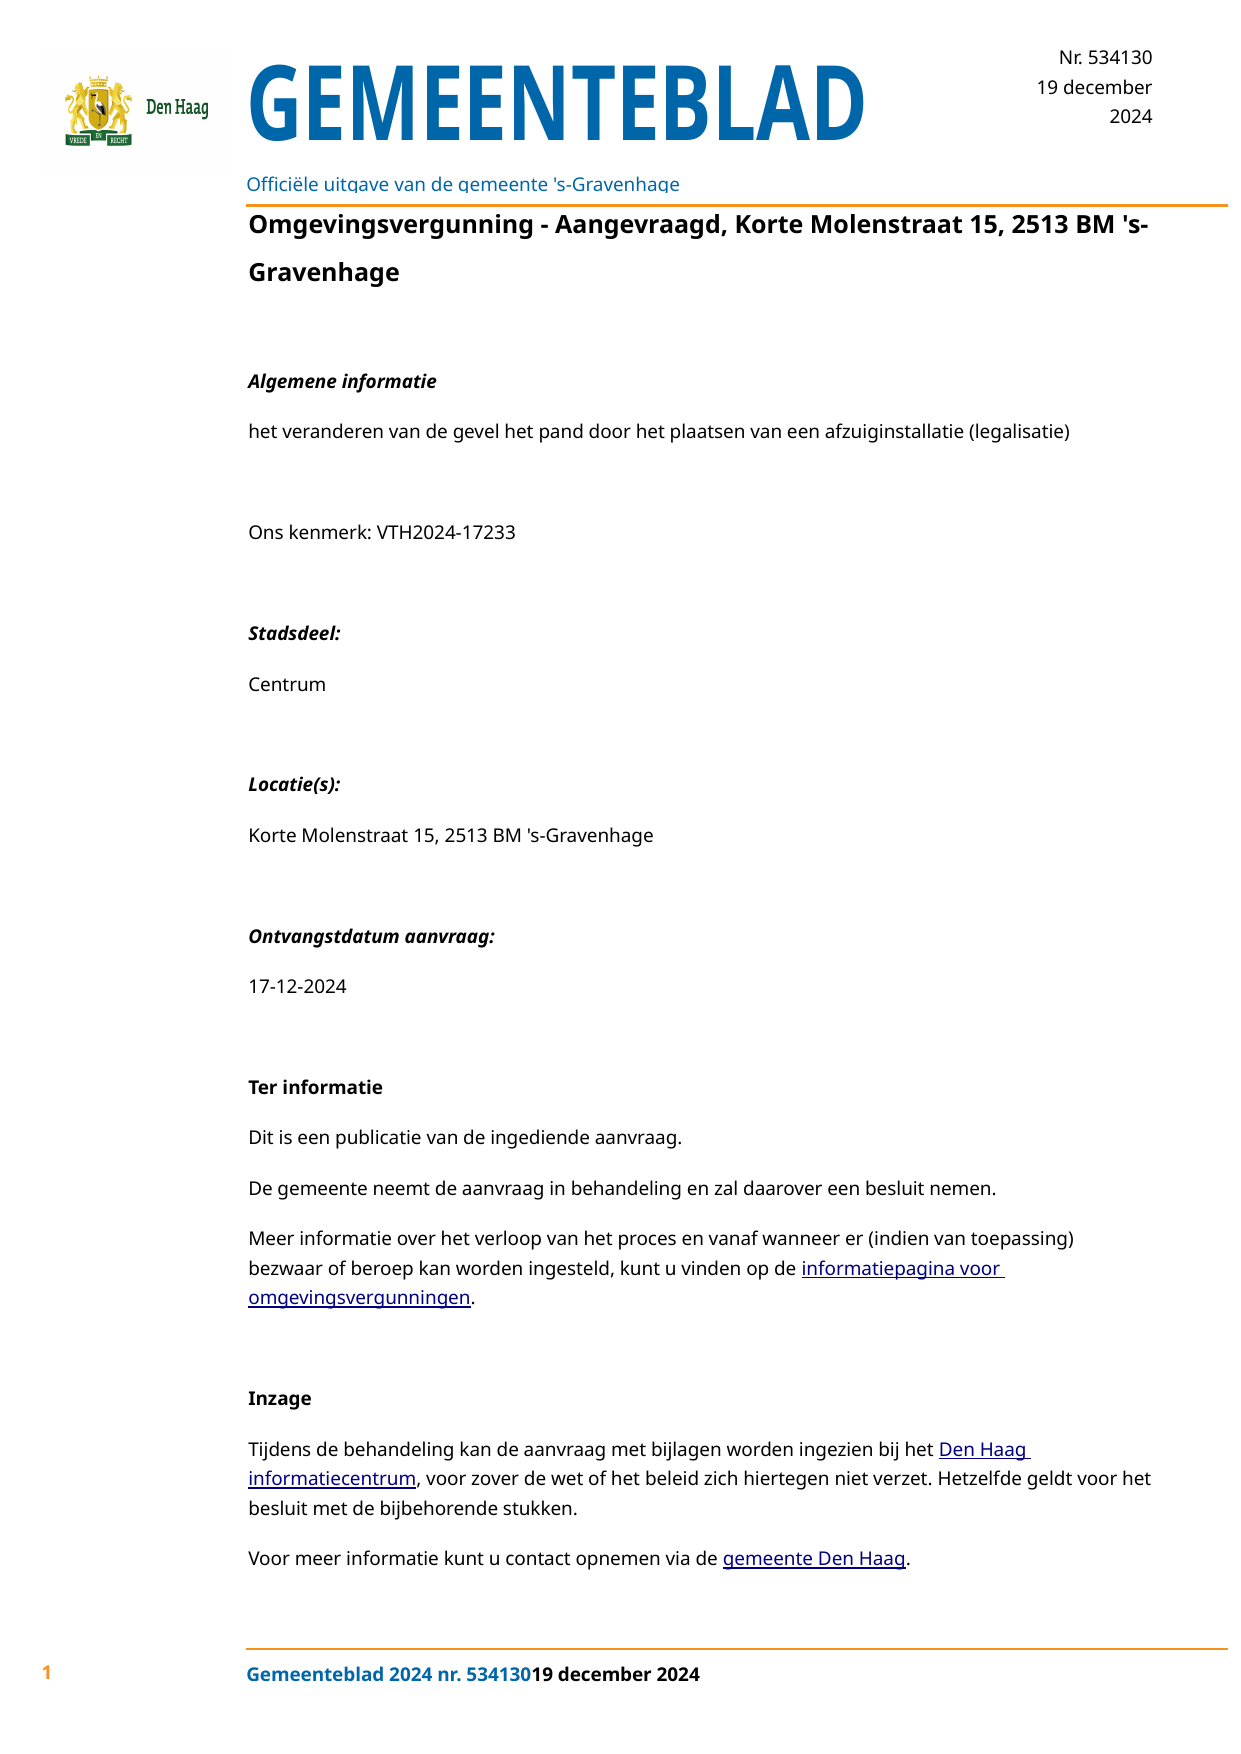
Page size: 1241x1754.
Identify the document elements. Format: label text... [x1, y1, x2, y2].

text Ontvangstdatum aanvraag: [248, 923, 1152, 949]
picture [41, 47, 231, 172]
text Ons kenmerk: VTH2024-17233 [248, 519, 1152, 545]
text Locatie(s): [248, 772, 1152, 797]
text Meer informatie over het verloop van het proces en vanaf wanneer er (indien van toepassing) bezwaar of beroep kan worden ingesteld, kunt u vinden op de informatiepagina voor omgevingsvergunningen. [248, 1225, 1152, 1310]
text Omgevingsvergunning - Aangevraagd, Korte Molenstraat 15, 2513 BM 's-Gravenhage [248, 207, 1152, 288]
text Stadsdeel: [248, 620, 1152, 646]
text Tijdens de behandeling kan de aanvraag met bijlagen worden ingezien bij het Den Haag informatiecentrum, voor zover de wet of het beleid zich hiertegen niet verzet. Hetzelfde geldt voor het besluit met de bijbehorende stukken. [248, 1436, 1152, 1521]
text Centrum [248, 671, 1152, 697]
text Dit is een publicatie van de ingediende aanvraag. [248, 1124, 1152, 1150]
text Inzage [248, 1385, 1152, 1411]
text Ter informatie [248, 1074, 1152, 1100]
text Voor meer informatie kunt u contact opnemen via de gemeente Den Haag. [248, 1545, 1152, 1571]
text De gemeente neemt de aanvraag in behandeling en zal daarover een besluit nemen. [248, 1175, 1152, 1201]
text het veranderen van de gevel het pand door het plaatsen van een afzuiginstallatie (legalisatie) [248, 419, 1152, 444]
text 17-12-2024 [248, 973, 1152, 999]
text Korte Molenstraat 15, 2513 BM 's-Gravenhage [248, 822, 1152, 848]
text Algemene informatie [248, 368, 1152, 394]
